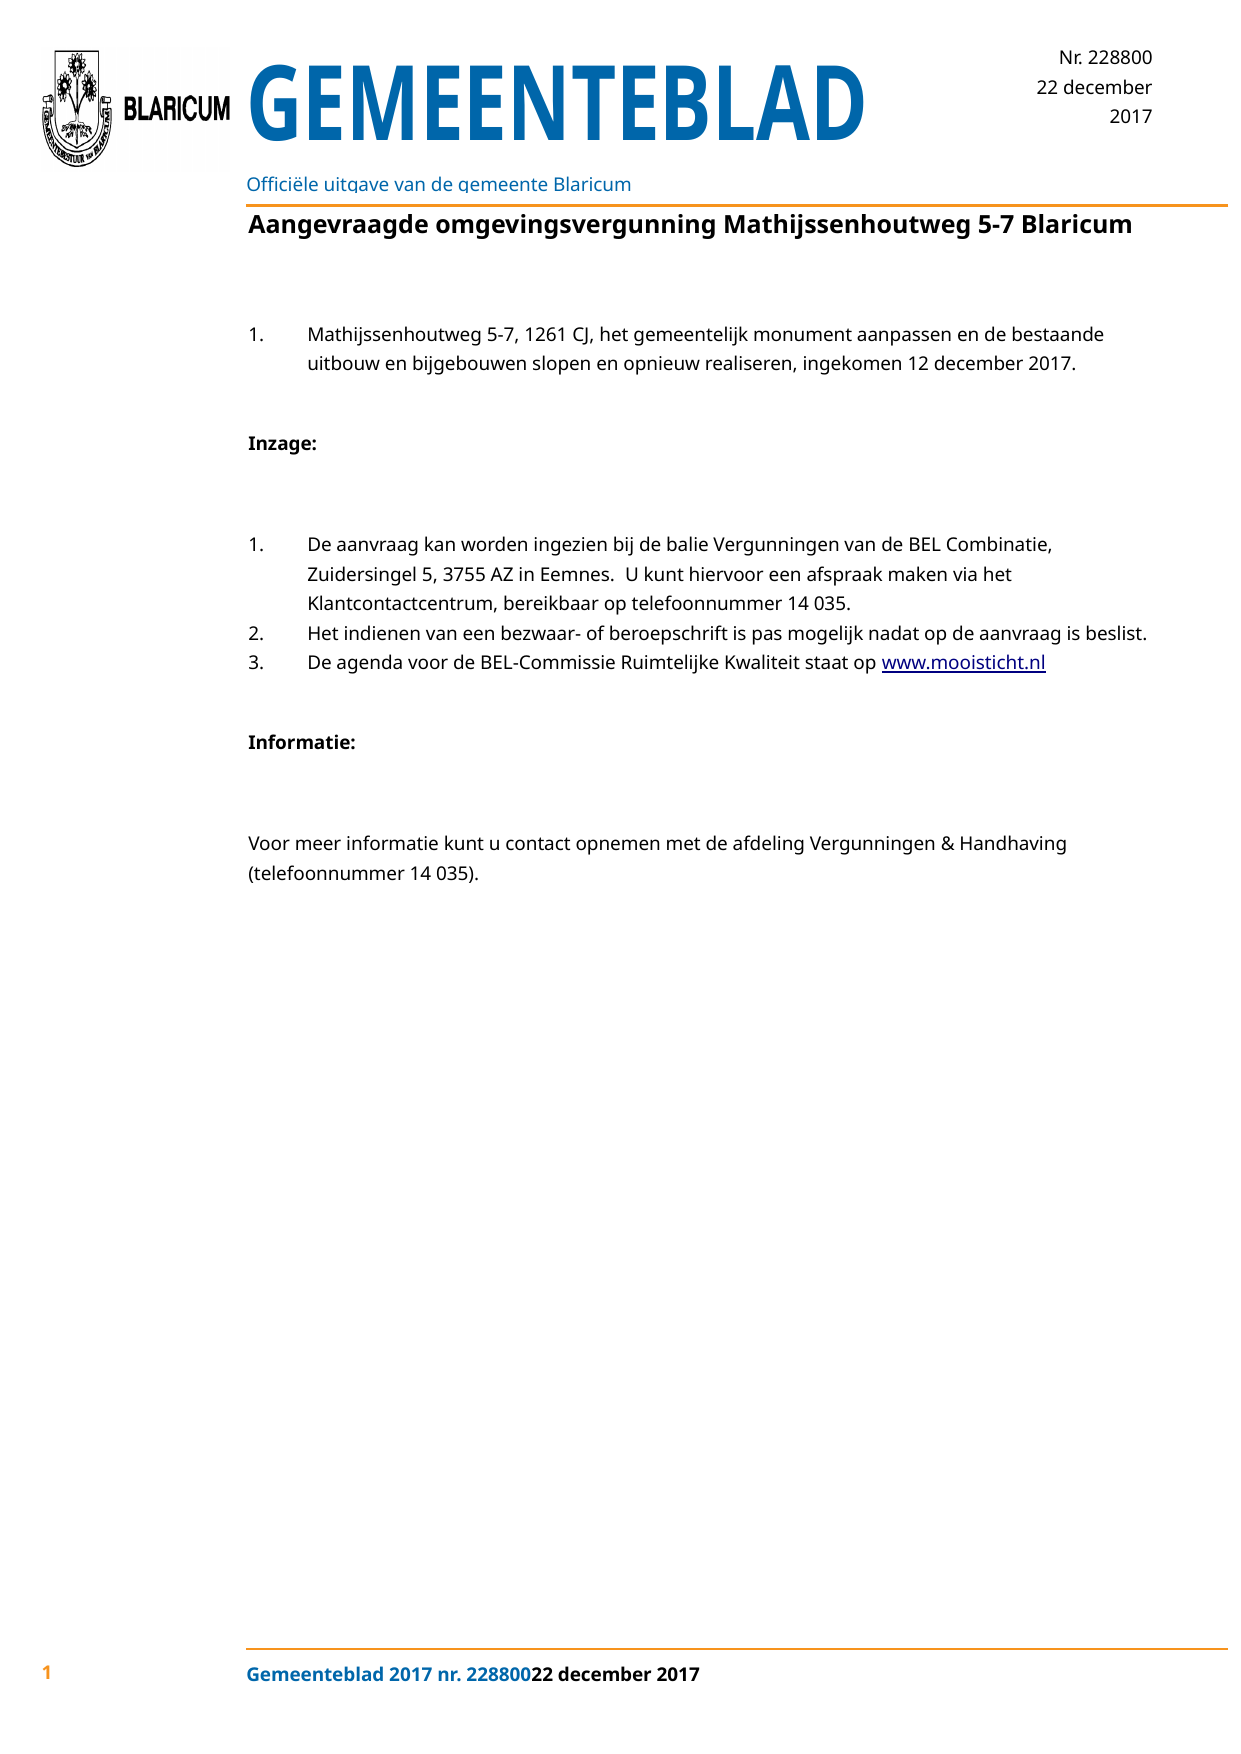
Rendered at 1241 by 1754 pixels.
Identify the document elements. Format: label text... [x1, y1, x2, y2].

list De agenda voor de BEL-Commissie Ruimtelijke Kwaliteit staat op www.mooisticht.nl [248, 649, 1152, 675]
list De aanvraag kan worden ingezien bij de balie Vergunningen van de BEL Combinatie, Zuidersingel 5, 3755 AZ in Eemnes. U kunt hiervoor een afspraak maken via het Klantcontactcentrum, bereikbaar op telefoonnummer 14 035. [248, 531, 1152, 616]
text Aangevraagde omgevingsvergunning Mathijssenhoutweg 5-7 Blaricum [248, 207, 1152, 241]
text Inzage: [248, 430, 1152, 456]
text Voor meer informatie kunt u contact opnemen met de afdeling Vergunningen & Handhaving (telefoonnummer 14 035). [248, 830, 1152, 886]
list Het indienen van een bezwaar- of beroepschrift is pas mogelijk nadat op de aanvraag is beslist. [248, 620, 1152, 646]
picture [41, 47, 231, 172]
text Informatie: [248, 729, 1152, 755]
list Mathijssenhoutweg 5-7, 1261 CJ, het gemeentelijk monument aanpassen en de bestaande uitbouw en bijgebouwen slopen en opnieuw realiseren, ingekomen 12 december 2017. [248, 321, 1152, 376]
